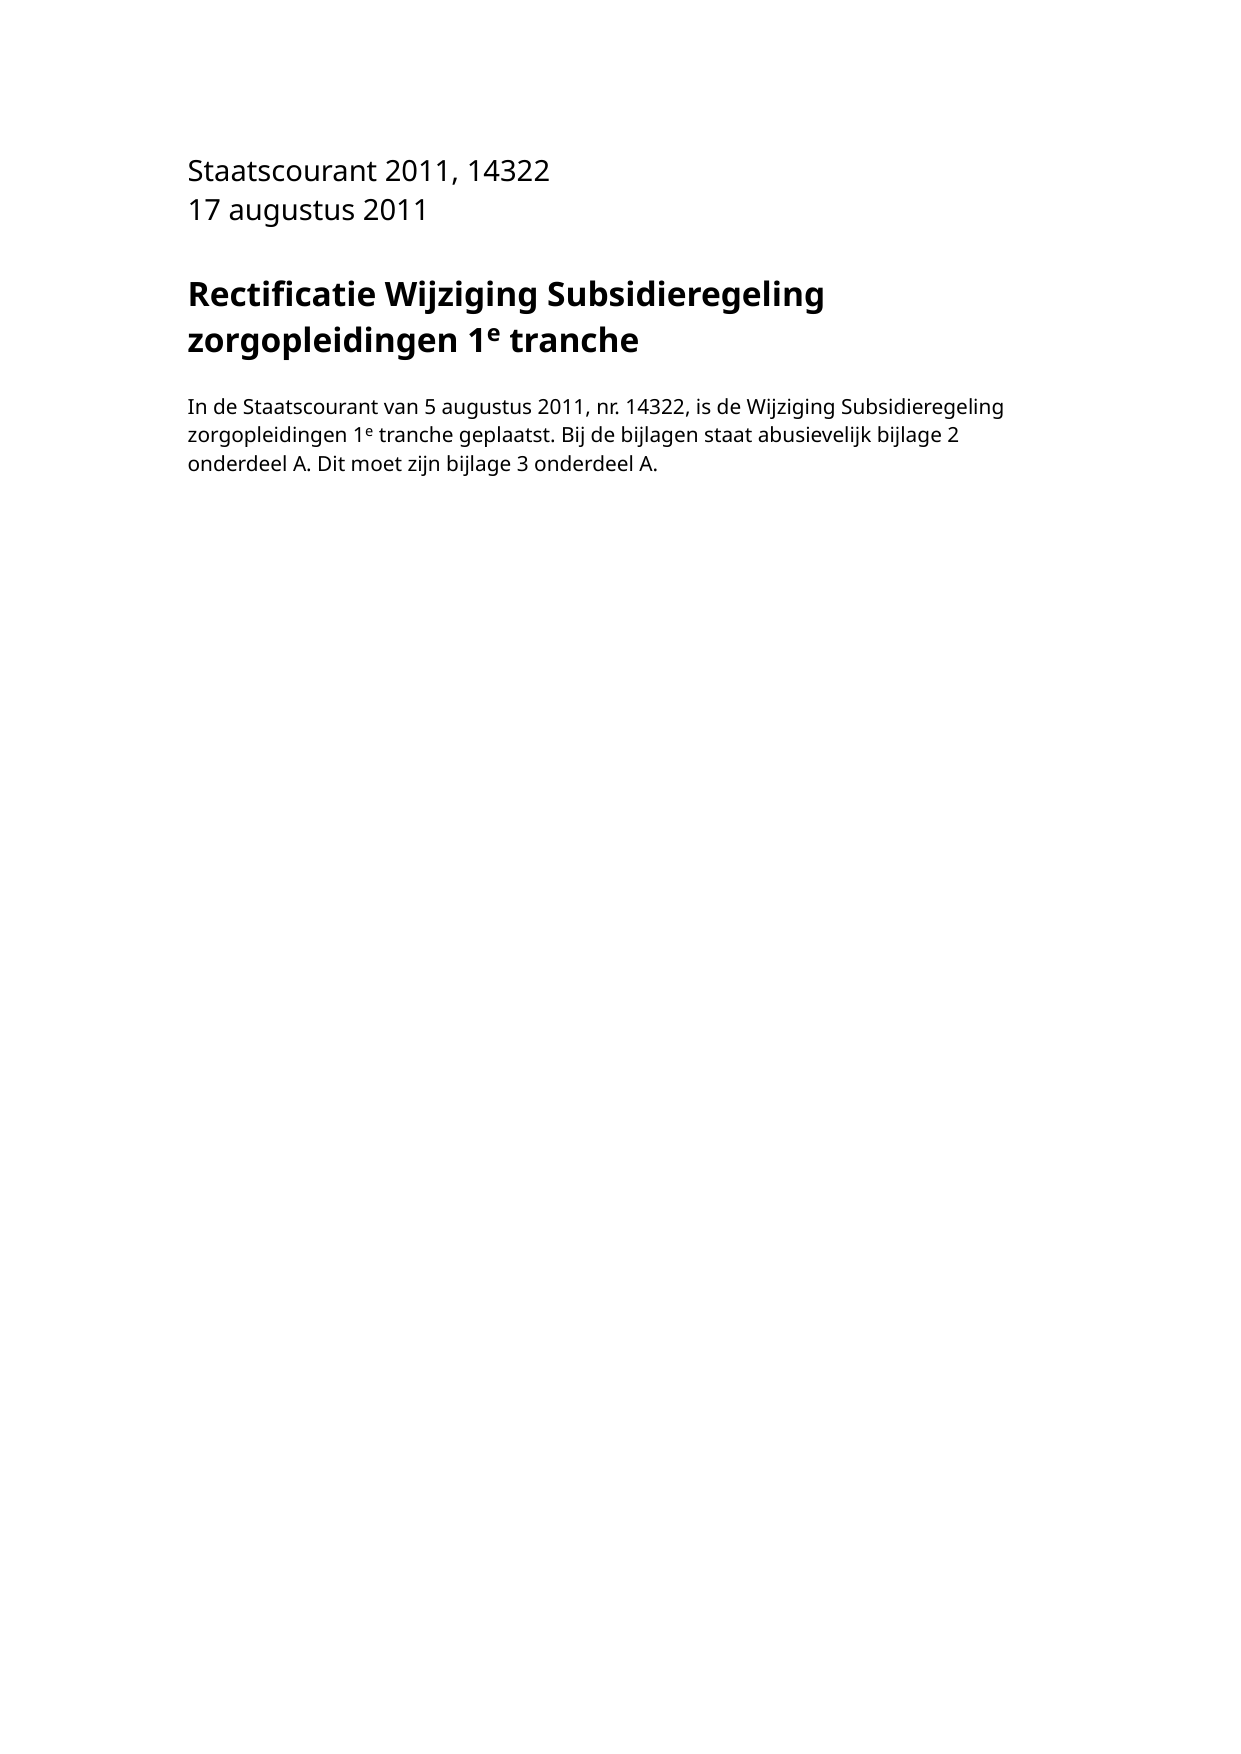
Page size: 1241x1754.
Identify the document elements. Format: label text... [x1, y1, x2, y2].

text In de Staatscourant van 5 augustus 2011, nr. 14322, is de Wijziging Subsidieregeling zorgopleidingen 1e tranche geplaatst. Bij de bijlagen staat abusievelijk bijlage 2 onderdeel A. Dit moet zijn bijlage 3 onderdeel A. [187, 392, 1053, 477]
subtitle Rectificatie Wijziging Subsidieregeling zorgopleidingen 1e tranche [187, 271, 1053, 362]
text Staatscourant 2011, 14322 [187, 150, 1053, 190]
text 17 augustus 2011 [187, 190, 1053, 229]
